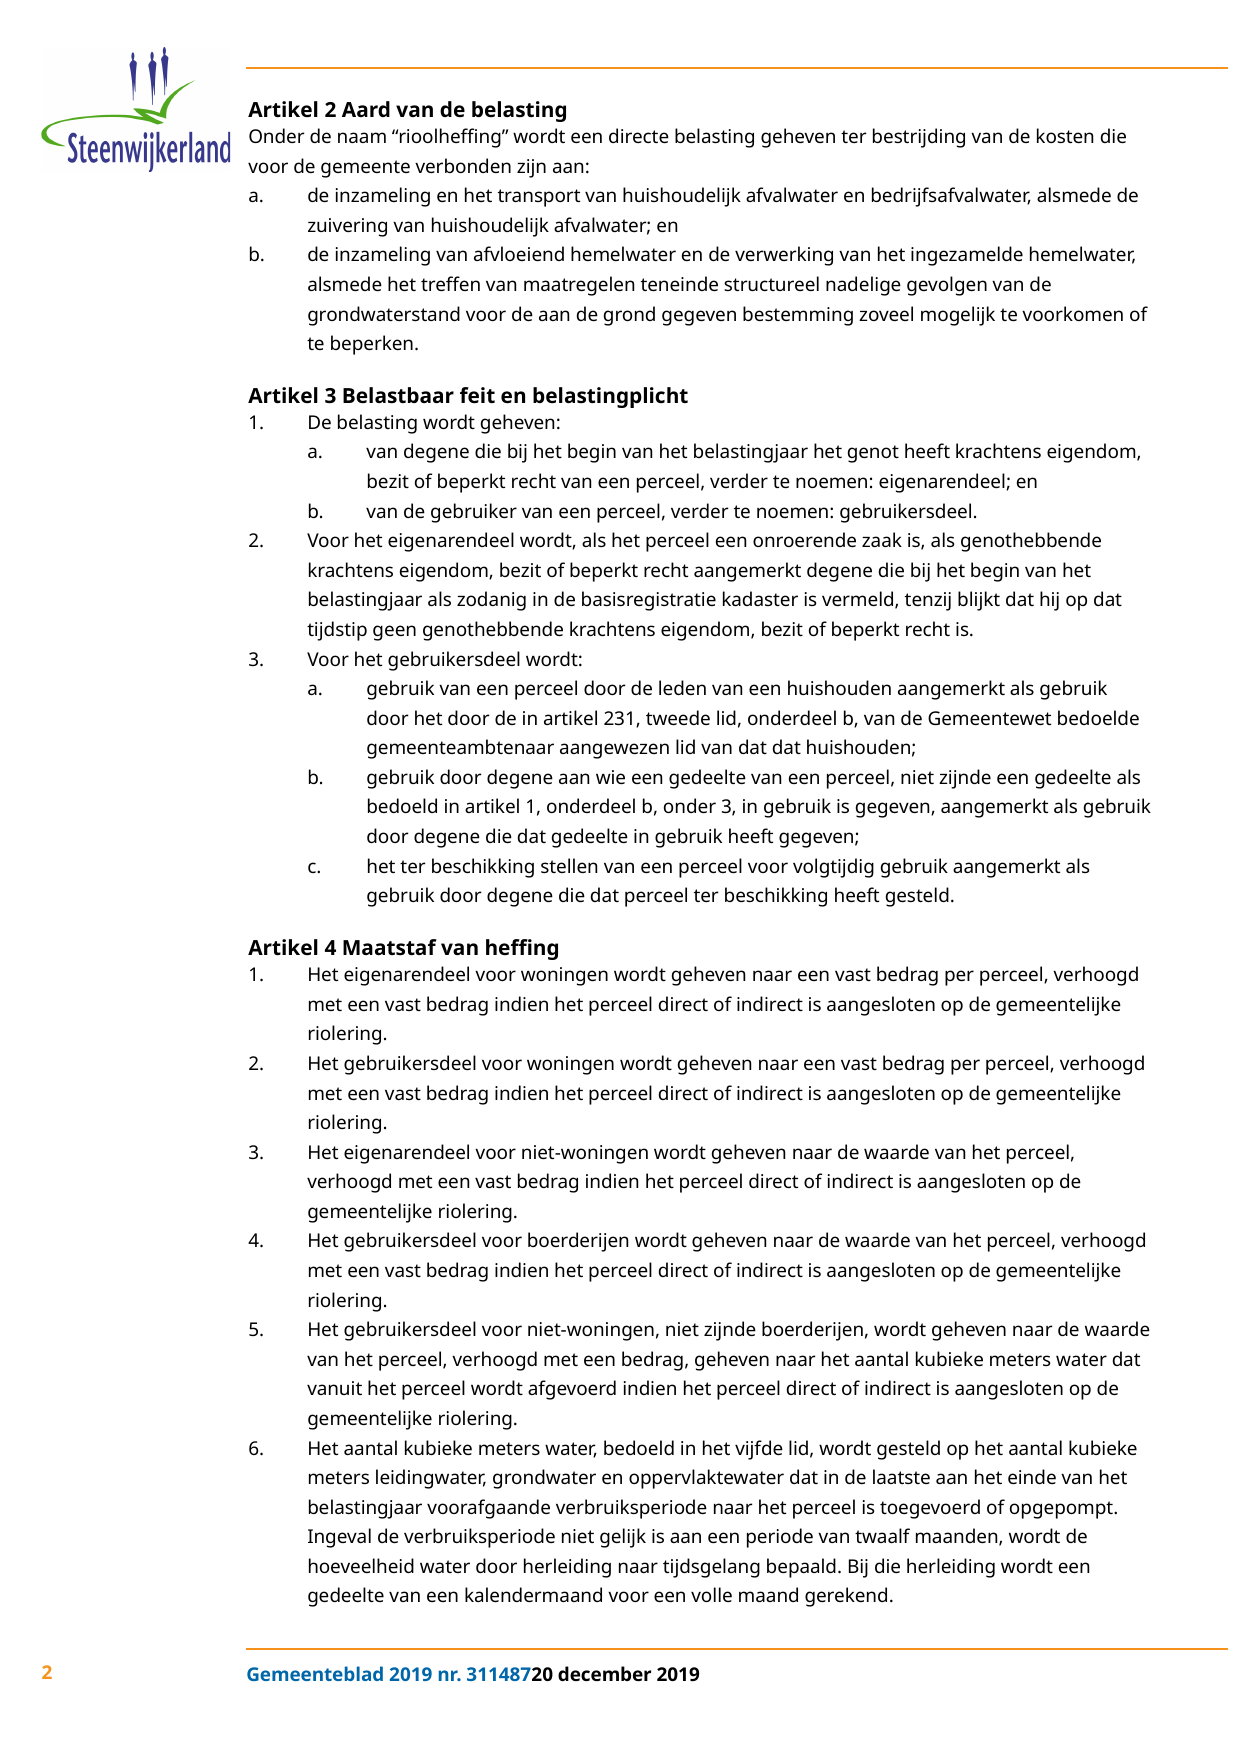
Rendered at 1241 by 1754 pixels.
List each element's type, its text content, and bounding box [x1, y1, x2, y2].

list gebruik door degene aan wie een gedeelte van een perceel, niet zijnde een gedeelte als bedoeld in artikel 1, onderdeel b, onder 3, in gebruik is gegeven, aangemerkt als gebruik door degene die dat gedeelte in gebruik heeft gegeven; [307, 764, 1152, 849]
list de inzameling en het transport van huishoudelijk afvalwater en bedrijfsafvalwater, alsmede de zuivering van huishoudelijk afvalwater; en [248, 182, 1152, 238]
text Onder de naam “rioolheffing” wordt een directe belasting geheven ter bestrijding van de kosten die voor de gemeente verbonden zijn aan: [248, 123, 1152, 178]
text Artikel 4 Maatstaf van heffing [248, 933, 1152, 961]
list Het gebruikersdeel voor boerderijen wordt geheven naar de waarde van het perceel, verhoogd met een vast bedrag indien het perceel direct of indirect is aangesloten op de gemeentelijke riolering. [248, 1228, 1152, 1312]
text Artikel 3 Belastbaar feit en belastingplicht [248, 381, 1152, 409]
list Het eigenarendeel voor woningen wordt geheven naar een vast bedrag per perceel, verhoogd met een vast bedrag indien het perceel direct of indirect is aangesloten op de gemeentelijke riolering. [248, 961, 1152, 1046]
list Voor het gebruikersdeel wordt: [248, 646, 1152, 672]
list de inzameling van afvloeiend hemelwater en de verwerking van het ingezamelde hemelwater, alsmede het treffen van maatregelen teneinde structureel nadelige gevolgen van de grondwaterstand voor de aan de grond gegeven bestemming zoveel mogelijk te voorkomen of te beperken. [248, 242, 1152, 356]
list van degene die bij het begin van het belastingjaar het genot heeft krachtens eigendom, bezit of beperkt recht van een perceel, verder te noemen: eigenarendeel; en [307, 439, 1152, 494]
list Het gebruikersdeel voor niet-woningen, niet zijnde boerderijen, wordt geheven naar de waarde van het perceel, verhoogd met een bedrag, geheven naar het aantal kubieke meters water dat vanuit het perceel wordt afgevoerd indien het perceel direct of indirect is aangesloten op de gemeentelijke riolering. [248, 1316, 1152, 1431]
list De belasting wordt geheven: [248, 409, 1152, 435]
text Artikel 2 Aard van de belasting [248, 95, 1152, 123]
list Het aantal kubieke meters water, bedoeld in het vijfde lid, wordt gesteld op het aantal kubieke meters leidingwater, grondwater en oppervlaktewater dat in de laatste aan het einde van het belastingjaar voorafgaande verbruiksperiode naar het perceel is toegevoerd of opgepompt. Ingeval de verbruiksperiode niet gelijk is aan een periode van twaalf maanden, wordt de hoeveelheid water door herleiding naar tijdsgelang bepaald. Bij die herleiding wordt een gedeelte van een kalendermaand voor een volle maand gerekend. [248, 1435, 1152, 1608]
list het ter beschikking stellen van een perceel voor volgtijdig gebruik aangemerkt als gebruik door degene die dat perceel ter beschikking heeft gesteld. [307, 853, 1152, 908]
list gebruik van een perceel door de leden van een huishouden aangemerkt als gebruik door het door de in artikel 231, tweede lid, onderdeel b, van de Gemeentewet bedoelde gemeenteambtenaar aangewezen lid van dat dat huishouden; [307, 675, 1152, 760]
list Het eigenarendeel voor niet-woningen wordt geheven naar de waarde van het perceel, verhoogd met een vast bedrag indien het perceel direct of indirect is aangesloten op de gemeentelijke riolering. [248, 1139, 1152, 1224]
list Voor het eigenarendeel wordt, als het perceel een onroerende zaak is, als genothebbende krachtens eigendom, bezit of beperkt recht aangemerkt degene die bij het begin van het belastingjaar als zodanig in de basisregistratie kadaster is vermeld, tenzij blijkt dat hij op dat tijdstip geen genothebbende krachtens eigendom, bezit of beperkt recht is. [248, 527, 1152, 642]
picture [41, 47, 231, 172]
list van de gebruiker van een perceel, verder te noemen: gebruikersdeel. [307, 498, 1152, 524]
list Het gebruikersdeel voor woningen wordt geheven naar een vast bedrag per perceel, verhoogd met een vast bedrag indien het perceel direct of indirect is aangesloten op de gemeentelijke riolering. [248, 1050, 1152, 1135]
